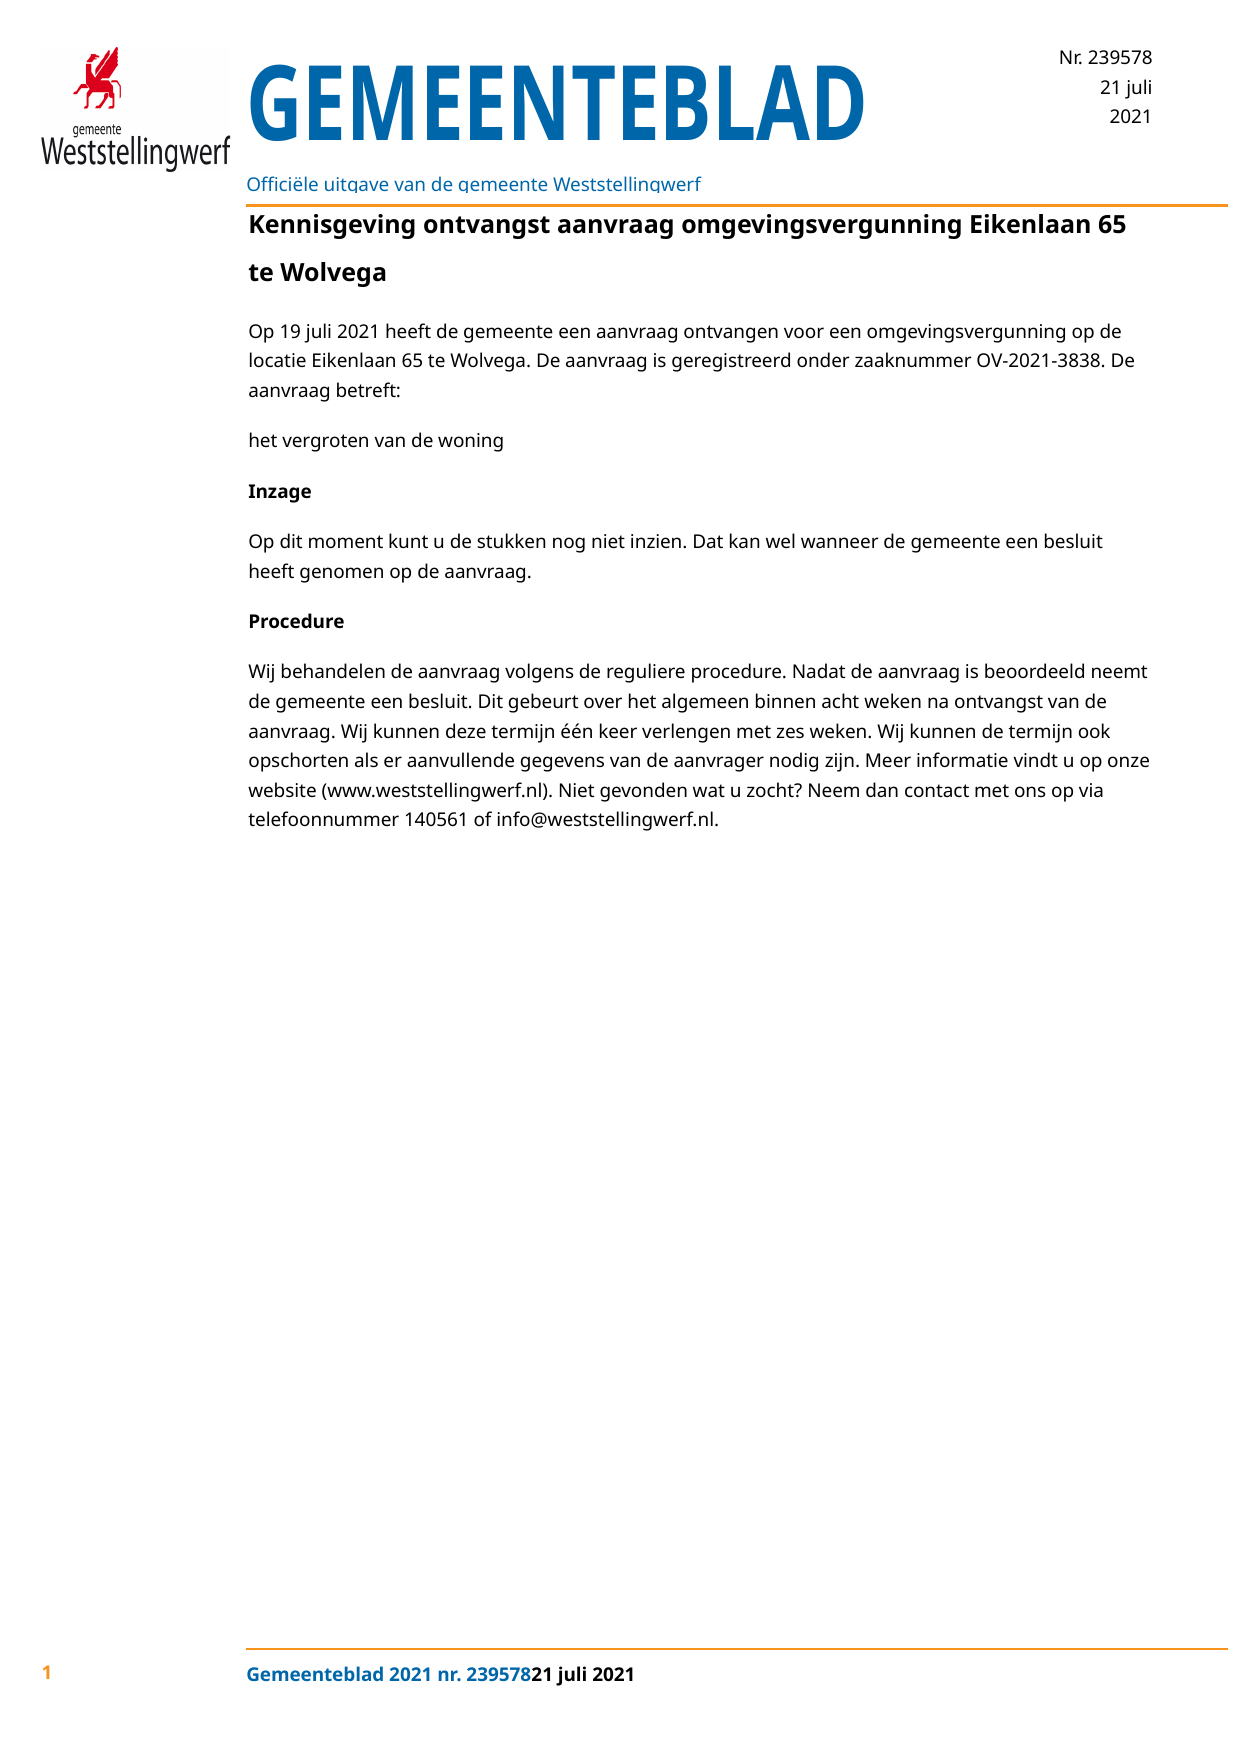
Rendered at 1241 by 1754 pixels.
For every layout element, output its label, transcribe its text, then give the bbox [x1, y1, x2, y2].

text Wij behandelen de aanvraag volgens de reguliere procedure. Nadat de aanvraag is beoordeeld neemt de gemeente een besluit. Dit gebeurt over het algemeen binnen acht weken na ontvangst van de aanvraag. Wij kunnen deze termijn één keer verlengen met zes weken. Wij kunnen de termijn ook opschorten als er aanvullende gegevens van de aanvrager nodig zijn. Meer informatie vindt u op onze website (www.weststellingwerf.nl). Niet gevonden wat u zocht? Neem dan contact met ons op via telefoonnummer 140561 of info@weststellingwerf.nl. [248, 659, 1152, 832]
text Inzage [248, 478, 1152, 504]
text Op dit moment kunt u de stukken nog niet inzien. Dat kan wel wanneer de gemeente een besluit heeft genomen op de aanvraag. [248, 528, 1152, 584]
text het vergroten van de woning [248, 427, 1152, 453]
text Kennisgeving ontvangst aanvraag omgevingsvergunning Eikenlaan 65 te Wolvega [248, 207, 1152, 288]
text Op 19 juli 2021 heeft de gemeente een aanvraag ontvangen voor een omgevingsvergunning op de locatie Eikenlaan 65 te Wolvega. De aanvraag is geregistreerd onder zaaknummer OV-2021-3838. De aanvraag betreft: [248, 318, 1152, 403]
text Procedure [248, 608, 1152, 634]
picture [41, 47, 231, 172]
